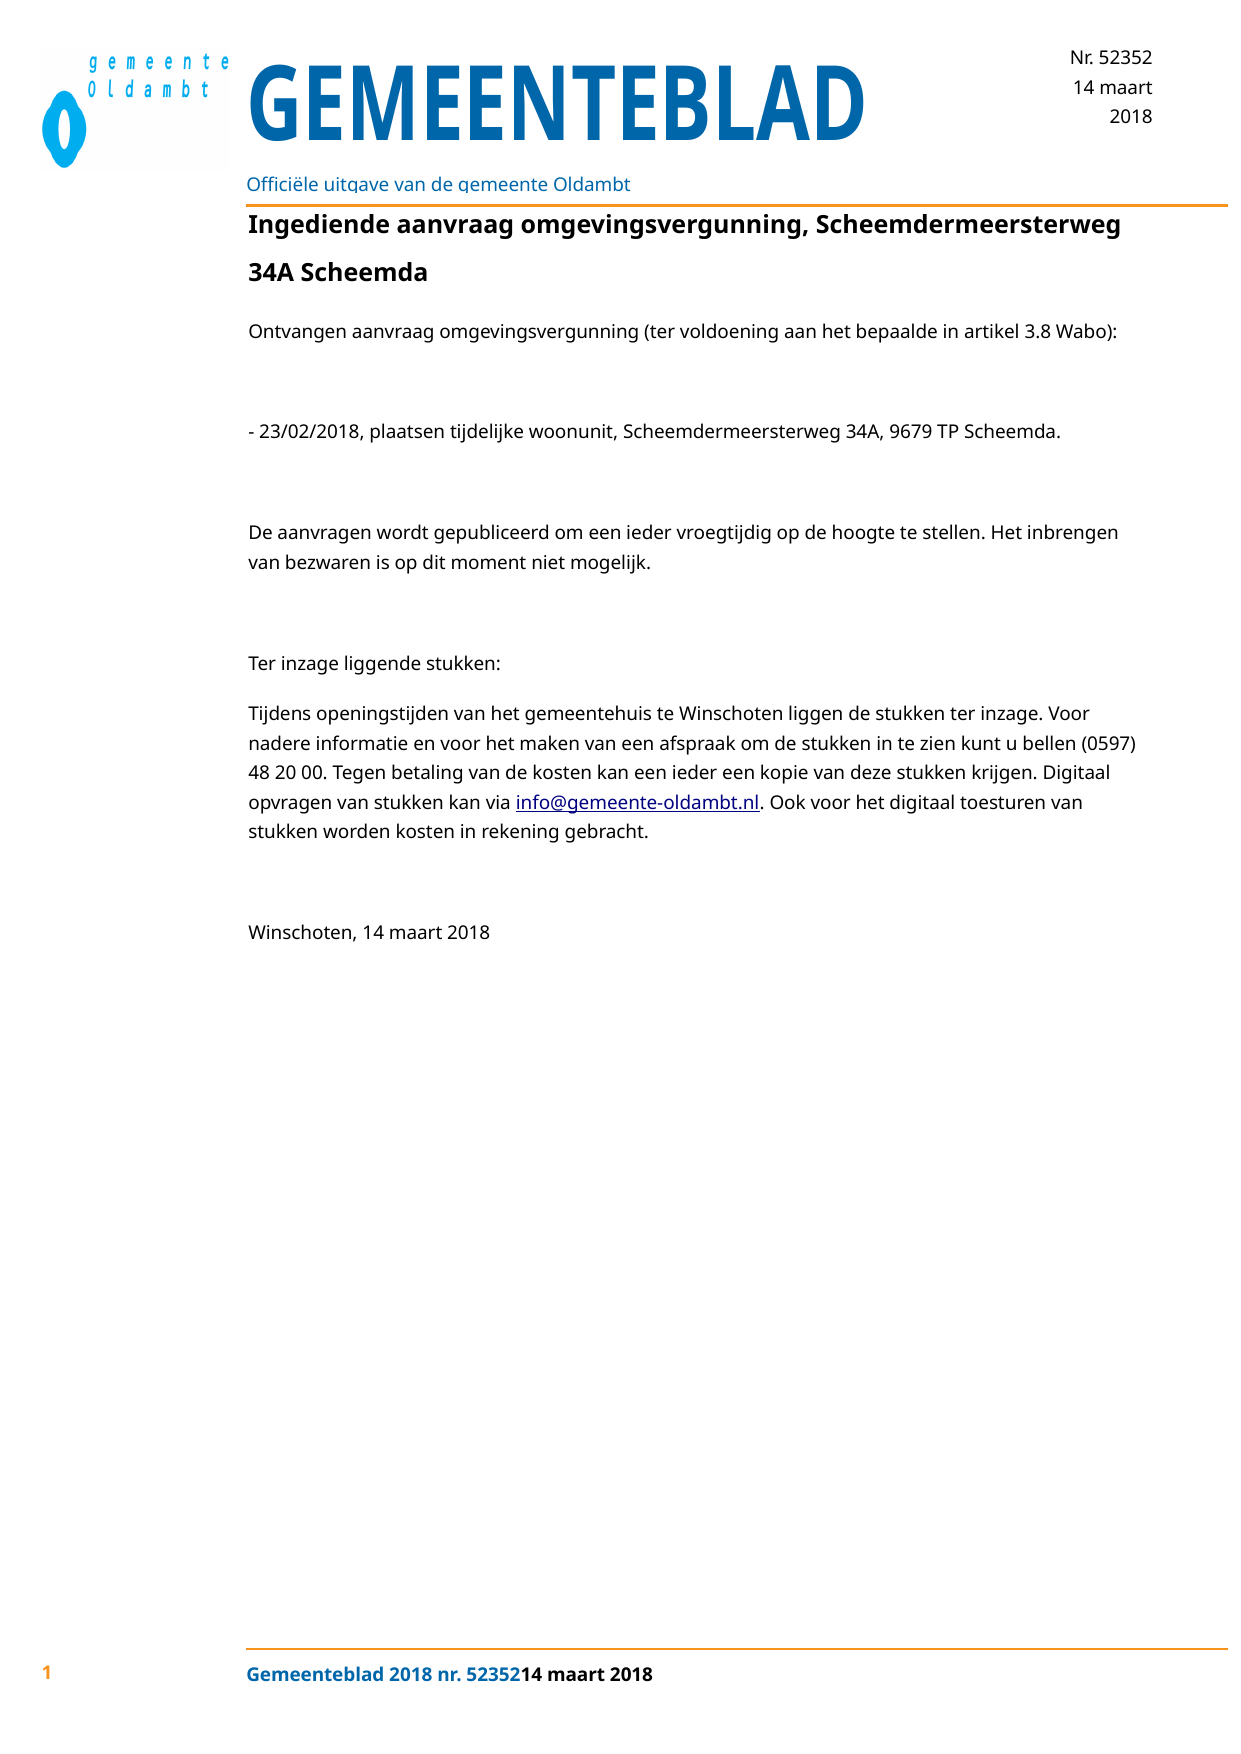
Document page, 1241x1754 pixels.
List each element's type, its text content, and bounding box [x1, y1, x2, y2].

text - 23/02/2018, plaatsen tijdelijke woonunit, Scheemdermeersterweg 34A, 9679 TP Scheemda. [248, 419, 1152, 444]
text Ingediende aanvraag omgevingsvergunning, Scheemdermeersterweg 34A Scheemda [248, 207, 1152, 288]
text Ontvangen aanvraag omgevingsvergunning (ter voldoening aan het bepaalde in artikel 3.8 Wabo): [248, 318, 1152, 344]
picture [41, 47, 231, 172]
text Tijdens openingstijden van het gemeentehuis te Winschoten liggen de stukken ter inzage. Voor nadere informatie en voor het maken van een afspraak om de stukken in te zien kunt u bellen (0597) 48 20 00. Tegen betaling van de kosten kan een ieder een kopie van deze stukken krijgen. Digitaal opvragen van stukken kan via info@gemeente-oldambt.nl. Ook voor het digitaal toesturen van stukken worden kosten in rekening gebracht. [248, 700, 1152, 844]
text Winschoten, 14 maart 2018 [248, 919, 1152, 945]
text De aanvragen wordt gepubliceerd om een ieder vroegtijdig op de hoogte te stellen. Het inbrengen van bezwaren is op dit moment niet mogelijk. [248, 519, 1152, 575]
text Ter inzage liggende stukken: [248, 650, 1152, 676]
